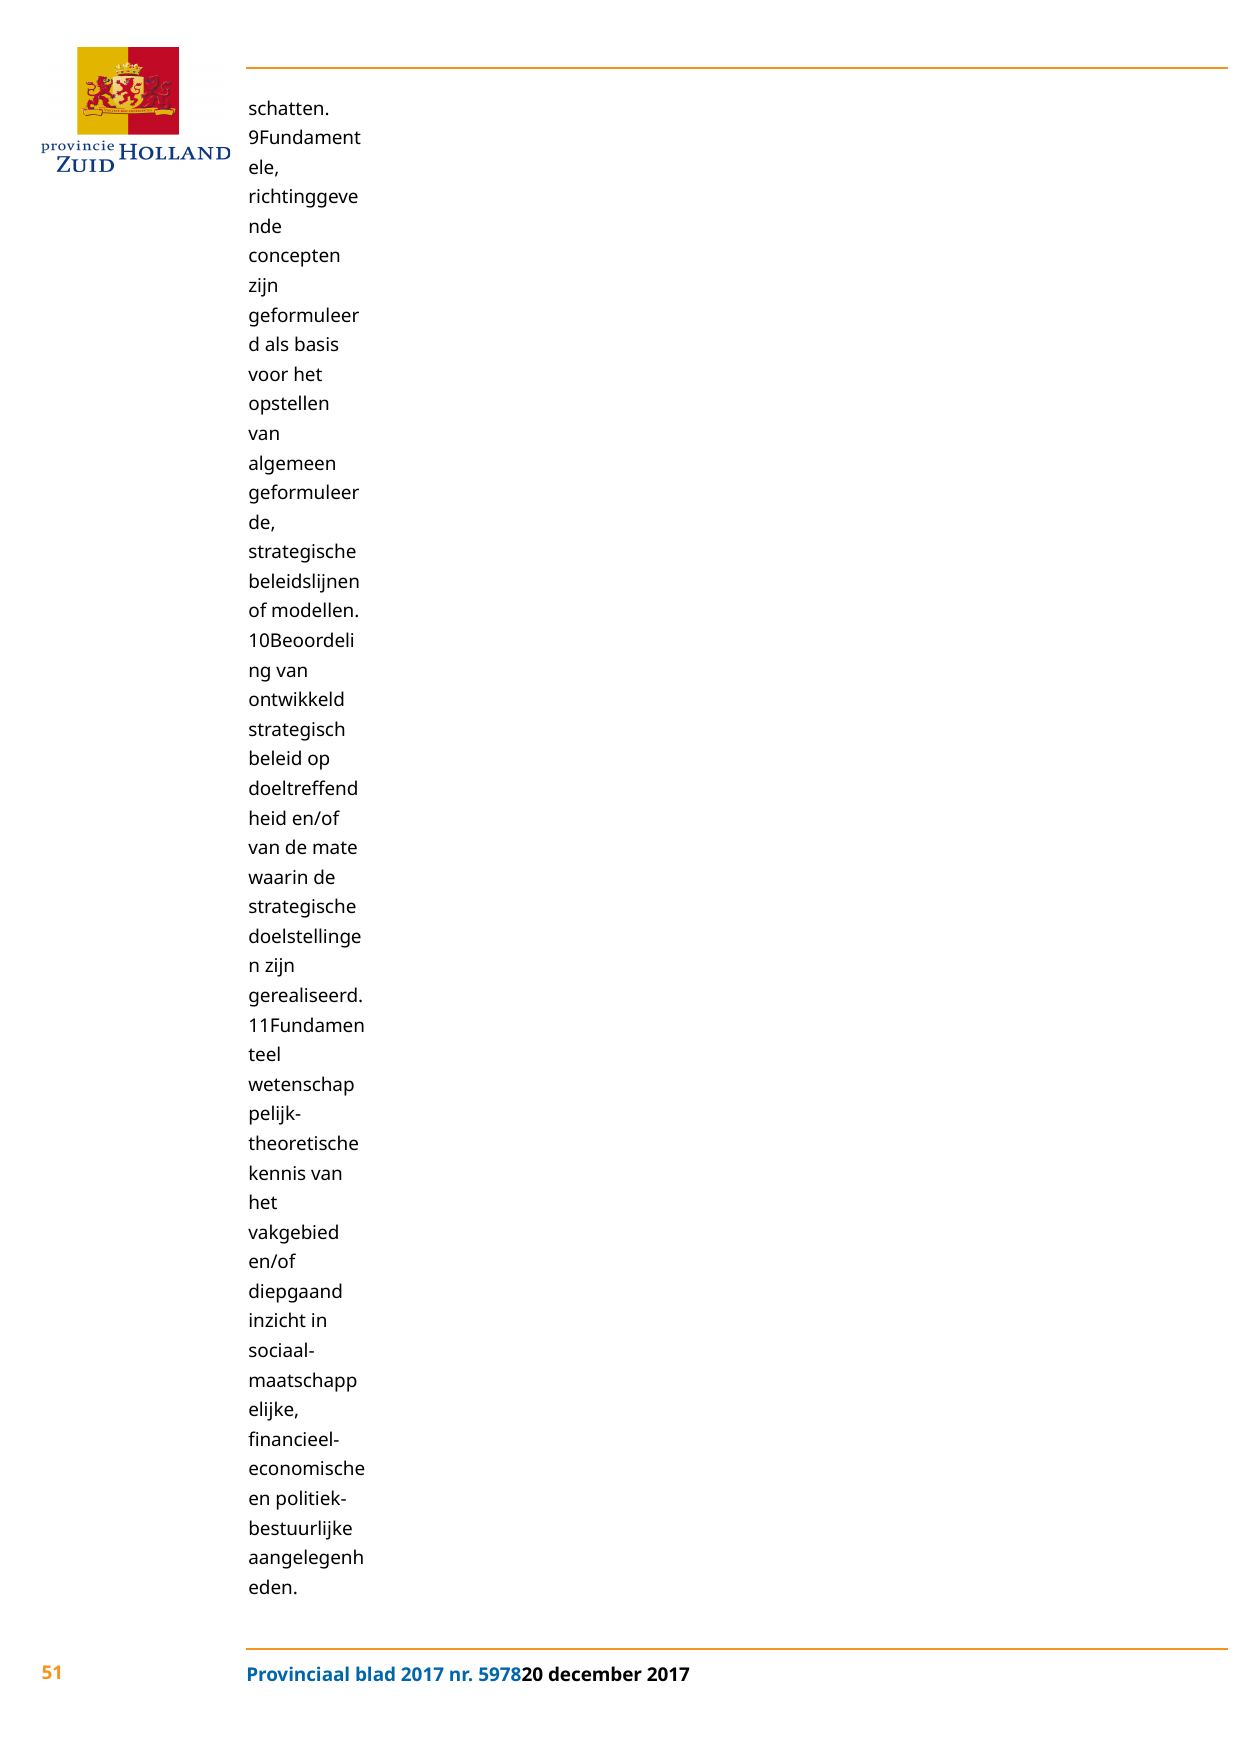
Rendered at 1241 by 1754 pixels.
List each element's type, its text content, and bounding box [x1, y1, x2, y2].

table_cell [927, 95, 1039, 1600]
table_cell schatten. 9Fundamentele, richtinggevende concepten zijn geformuleerd als basis voor het opstellen van algemeen geformuleerde, strategische beleidslijnen of modellen. 10Beoordeling van ontwikkeld strategisch beleid op doeltreffendheid en/of van de mate waarin de strategische doelstellingen zijn gerealiseerd. 11Fundamenteel wetenschappelijk-theoretische kennis van het vakgebied en/of diepgaand inzicht in sociaal-maatschappelijke, financieel-economische en politiek-bestuurlijke aangelegenheden. [248, 95, 365, 1600]
table_cell [478, 95, 590, 1600]
table_cell [590, 95, 702, 1600]
table_cell [365, 95, 477, 1600]
table_cell [815, 95, 927, 1600]
picture [41, 47, 231, 172]
table_cell [1039, 95, 1152, 1600]
table_cell [702, 95, 814, 1600]
